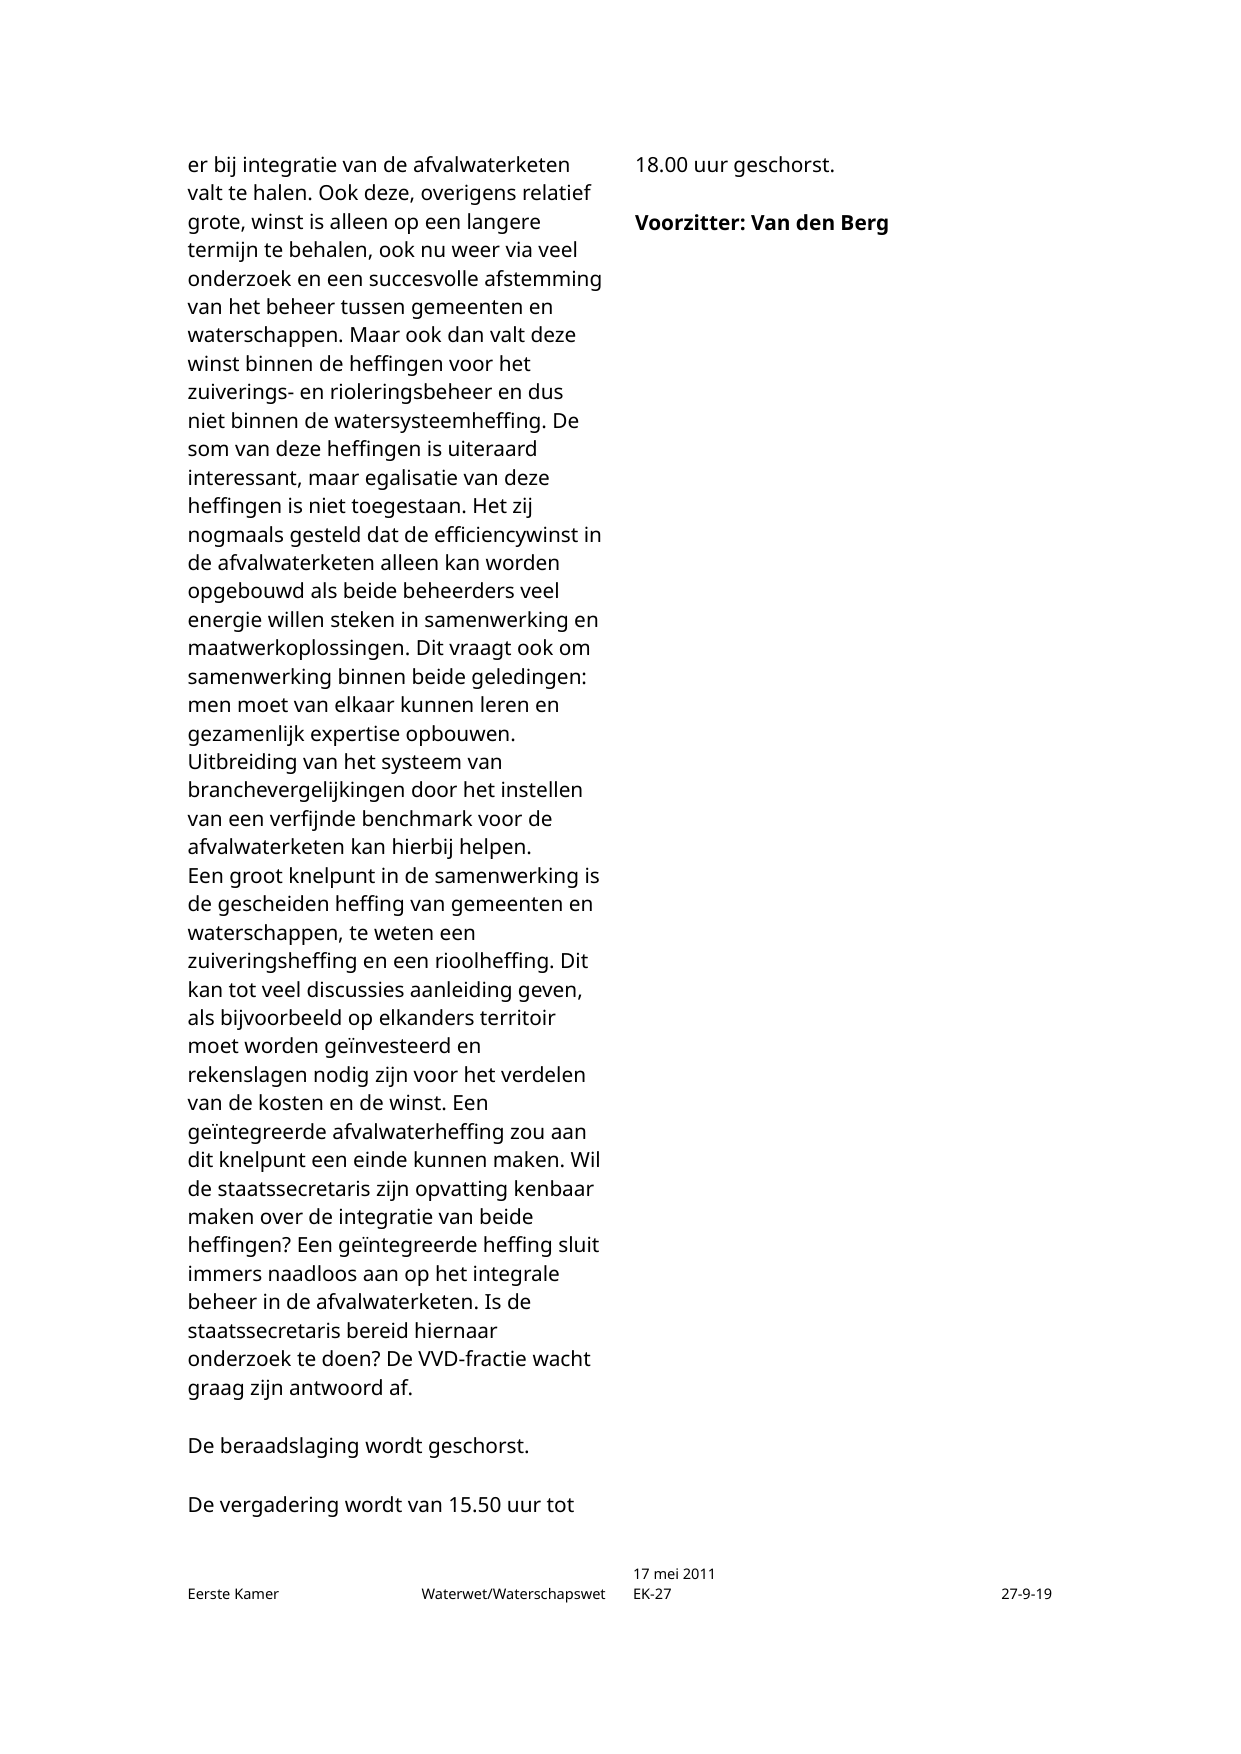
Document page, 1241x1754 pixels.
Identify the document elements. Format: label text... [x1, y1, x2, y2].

text er bij integratie van de afvalwaterketen valt te halen. Ook deze, overigens relatief grote, winst is alleen op een langere termijn te behalen, ook nu weer via veel onderzoek en een succesvolle afstemming van het beheer tussen gemeenten en waterschappen. Maar ook dan valt deze winst binnen de heffingen voor het zuiverings- en rioleringsbeheer en dus niet binnen de watersysteemheffing. De som van deze heffingen is uiteraard interessant, maar egalisatie van deze heffingen is niet toegestaan. Het zij nogmaals gesteld dat de efficiencywinst in de afvalwaterketen alleen kan worden opgebouwd als beide beheerders veel energie willen steken in samenwerking en maatwerkoplossingen. Dit vraagt ook om samenwerking binnen beide geledingen: men moet van elkaar kunnen leren en gezamenlijk expertise opbouwen. Uitbreiding van het systeem van branchevergelijkingen door het instellen van een verfijnde benchmark voor de afvalwaterketen kan hierbij helpen. [187, 150, 605, 861]
text 18.00 uur geschorst. [635, 150, 1053, 178]
text Voorzitter: Van den Berg [635, 208, 1053, 237]
text De vergadering wordt van 15.50 uur tot [187, 1490, 605, 1518]
text Een groot knelpunt in de samenwerking is de gescheiden heffing van gemeenten en waterschappen, te weten een zuiveringsheffing en een rioolheffing. Dit kan tot veel discussies aanleiding geven, als bijvoorbeeld op elkanders territoir moet worden geïnvesteerd en rekenslagen nodig zijn voor het verdelen van de kosten en de winst. Een geïntegreerde afvalwaterheffing zou aan dit knelpunt een einde kunnen maken. Wil de staatssecretaris zijn opvatting kenbaar maken over de integratie van beide heffingen? Een geïntegreerde heffing sluit immers naadloos aan op het integrale beheer in de afvalwaterketen. Is de staatssecretaris bereid hiernaar onderzoek te doen? De VVD-fractie wacht graag zijn antwoord af. [187, 861, 605, 1401]
text De beraadslaging wordt geschorst. [187, 1431, 605, 1460]
